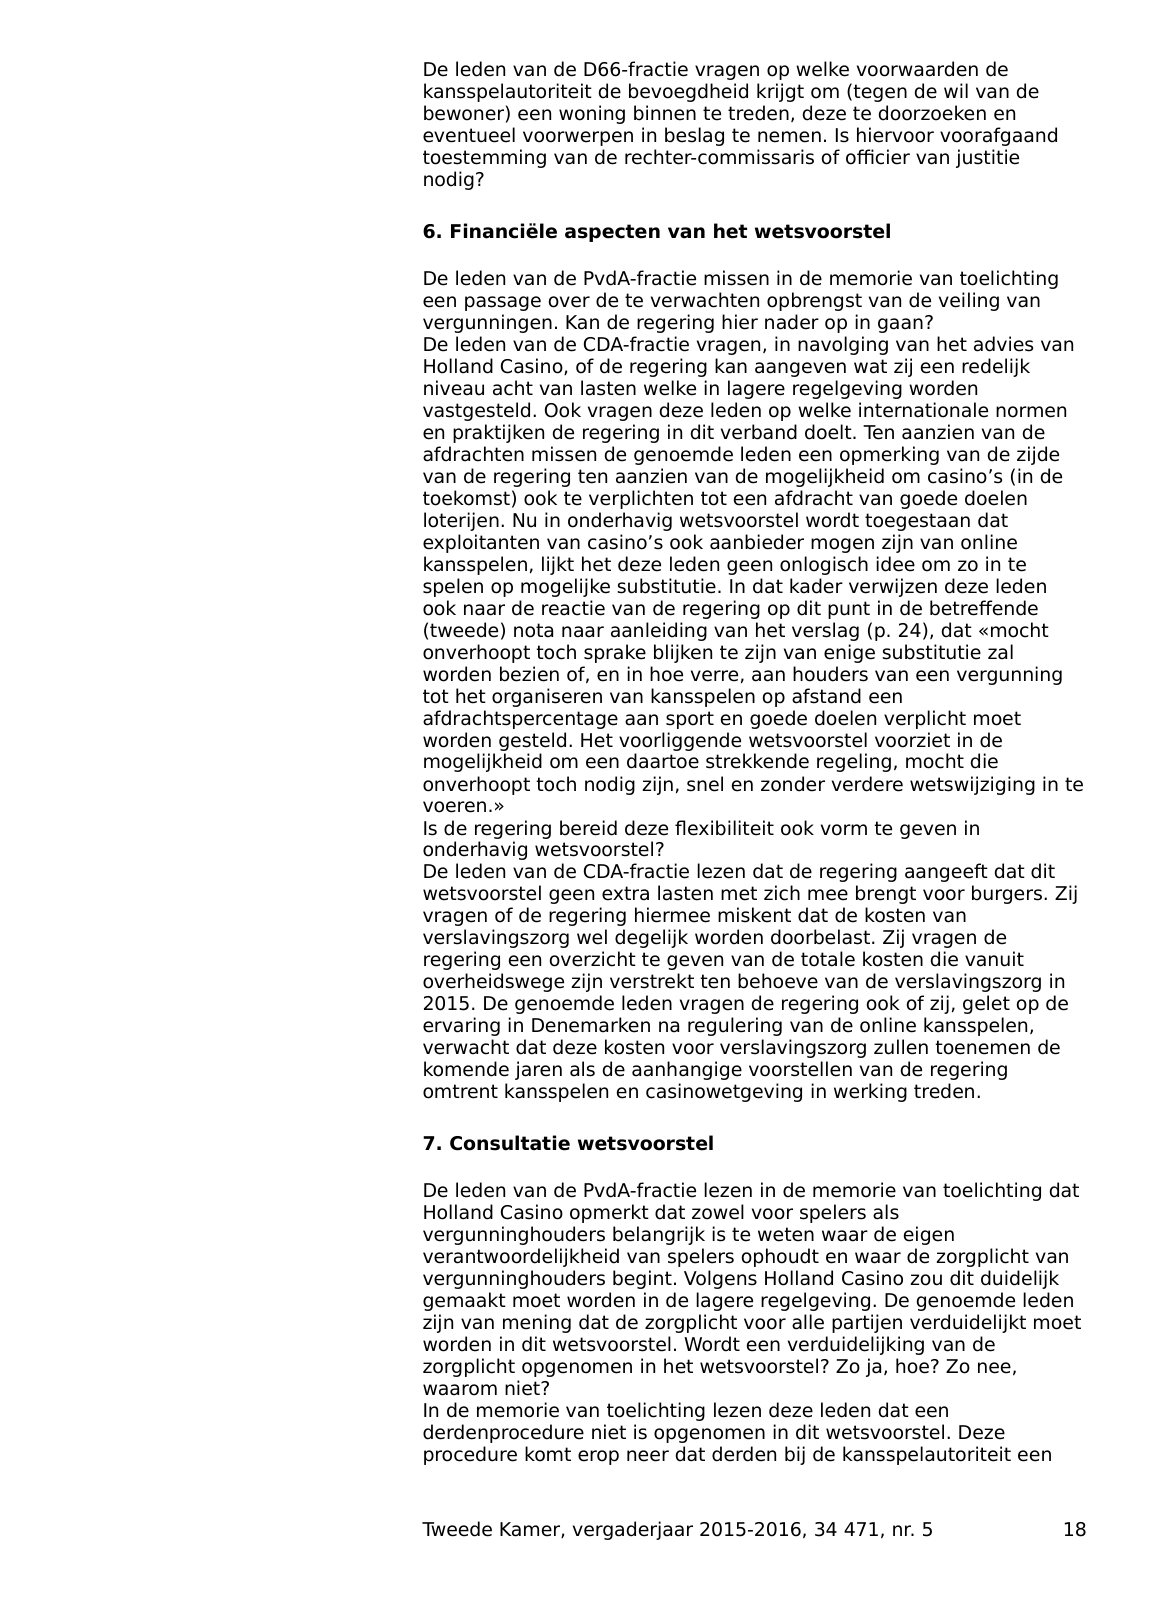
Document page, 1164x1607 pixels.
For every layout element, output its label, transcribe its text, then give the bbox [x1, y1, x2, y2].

text De leden van de D66-fractie vragen op welke voorwaarden de kansspelautoriteit de bevoegdheid krijgt om (tegen de wil van de bewoner) een woning binnen te treden, deze te doorzoeken en eventueel voorwerpen in beslag te nemen. Is hiervoor voorafgaand toestemming van de rechter-commissaris of officier van justitie nodig? [422, 59, 1087, 191]
text De leden van de CDA-fractie vragen, in navolging van het advies van Holland Casino, of de regering kan aangeven wat zij een redelijk niveau acht van lasten welke in lagere regelgeving worden vastgesteld. Ook vragen deze leden op welke internationale normen en praktijken de regering in dit verband doelt. Ten aanzien van de afdrachten missen de genoemde leden een opmerking van de zijde van de regering ten aanzien van de mogelijkheid om casino’s (in de toekomst) ook te verplichten tot een afdracht van goede doelen loterijen. Nu in onderhavig wetsvoorstel wordt toegestaan dat exploitanten van casino’s ook aanbieder mogen zijn van online kansspelen, lijkt het deze leden geen onlogisch idee om zo in te spelen op mogelijke substitutie. In dat kader verwijzen deze leden ook naar de reactie van de regering op dit punt in de betreffende (tweede) nota naar aanleiding van het verslag (p. 24), dat «mocht onverhoopt toch sprake blijken te zijn van enige substitutie zal worden bezien of, en in hoe verre, aan houders van een vergunning tot het organiseren van kansspelen op afstand een afdrachtspercentage aan sport en goede doelen verplicht moet worden gesteld. Het voorliggende wetsvoorstel voorziet in de mogelijkheid om een daartoe strekkende regeling, mocht die onverhoopt toch nodig zijn, snel en zonder verdere wetswijziging in te voeren.» [422, 334, 1087, 817]
subtitle 7. Consultatie wetsvoorstel [422, 1133, 1087, 1155]
text Is de regering bereid deze flexibiliteit ook vorm te geven in onderhavig wetsvoorstel? [422, 817, 1087, 861]
text De leden van de CDA-fractie lezen dat de regering aangeeft dat dit wetsvoorstel geen extra lasten met zich mee brengt voor burgers. Zij vragen of de regering hiermee miskent dat de kosten van verslavingszorg wel degelijk worden doorbelast. Zij vragen de regering een overzicht te geven van de totale kosten die vanuit overheidswege zijn verstrekt ten behoeve van de verslavingszorg in 2015. De genoemde leden vragen de regering ook of zij, gelet op de ervaring in Denemarken na regulering van de online kansspelen, verwacht dat deze kosten voor verslavingszorg zullen toenemen de komende jaren als de aanhangige voorstellen van de regering omtrent kansspelen en casinowetgeving in werking treden. [422, 861, 1087, 1103]
text In de memorie van toelichting lezen deze leden dat een derdenprocedure niet is opgenomen in dit wetsvoorstel. Deze procedure komt erop neer dat derden bij de kansspelautoriteit een [422, 1400, 1087, 1466]
text De leden van de PvdA-fractie lezen in de memorie van toelichting dat Holland Casino opmerkt dat zowel voor spelers als vergunninghouders belangrijk is te weten waar de eigen verantwoordelijkheid van spelers ophoudt en waar de zorgplicht van vergunninghouders begint. Volgens Holland Casino zou dit duidelijk gemaakt moet worden in de lagere regelgeving. De genoemde leden zijn van mening dat de zorgplicht voor alle partijen verduidelijkt moet worden in dit wetsvoorstel. Wordt een verduidelijking van de zorgplicht opgenomen in het wetsvoorstel? Zo ja, hoe? Zo nee, waarom niet? [422, 1180, 1087, 1400]
text De leden van de PvdA-fractie missen in de memorie van toelichting een passage over de te verwachten opbrengst van de veiling van vergunningen. Kan de regering hier nader op in gaan? [422, 268, 1087, 334]
subtitle 6. Financiële aspecten van het wetsvoorstel [422, 221, 1087, 243]
